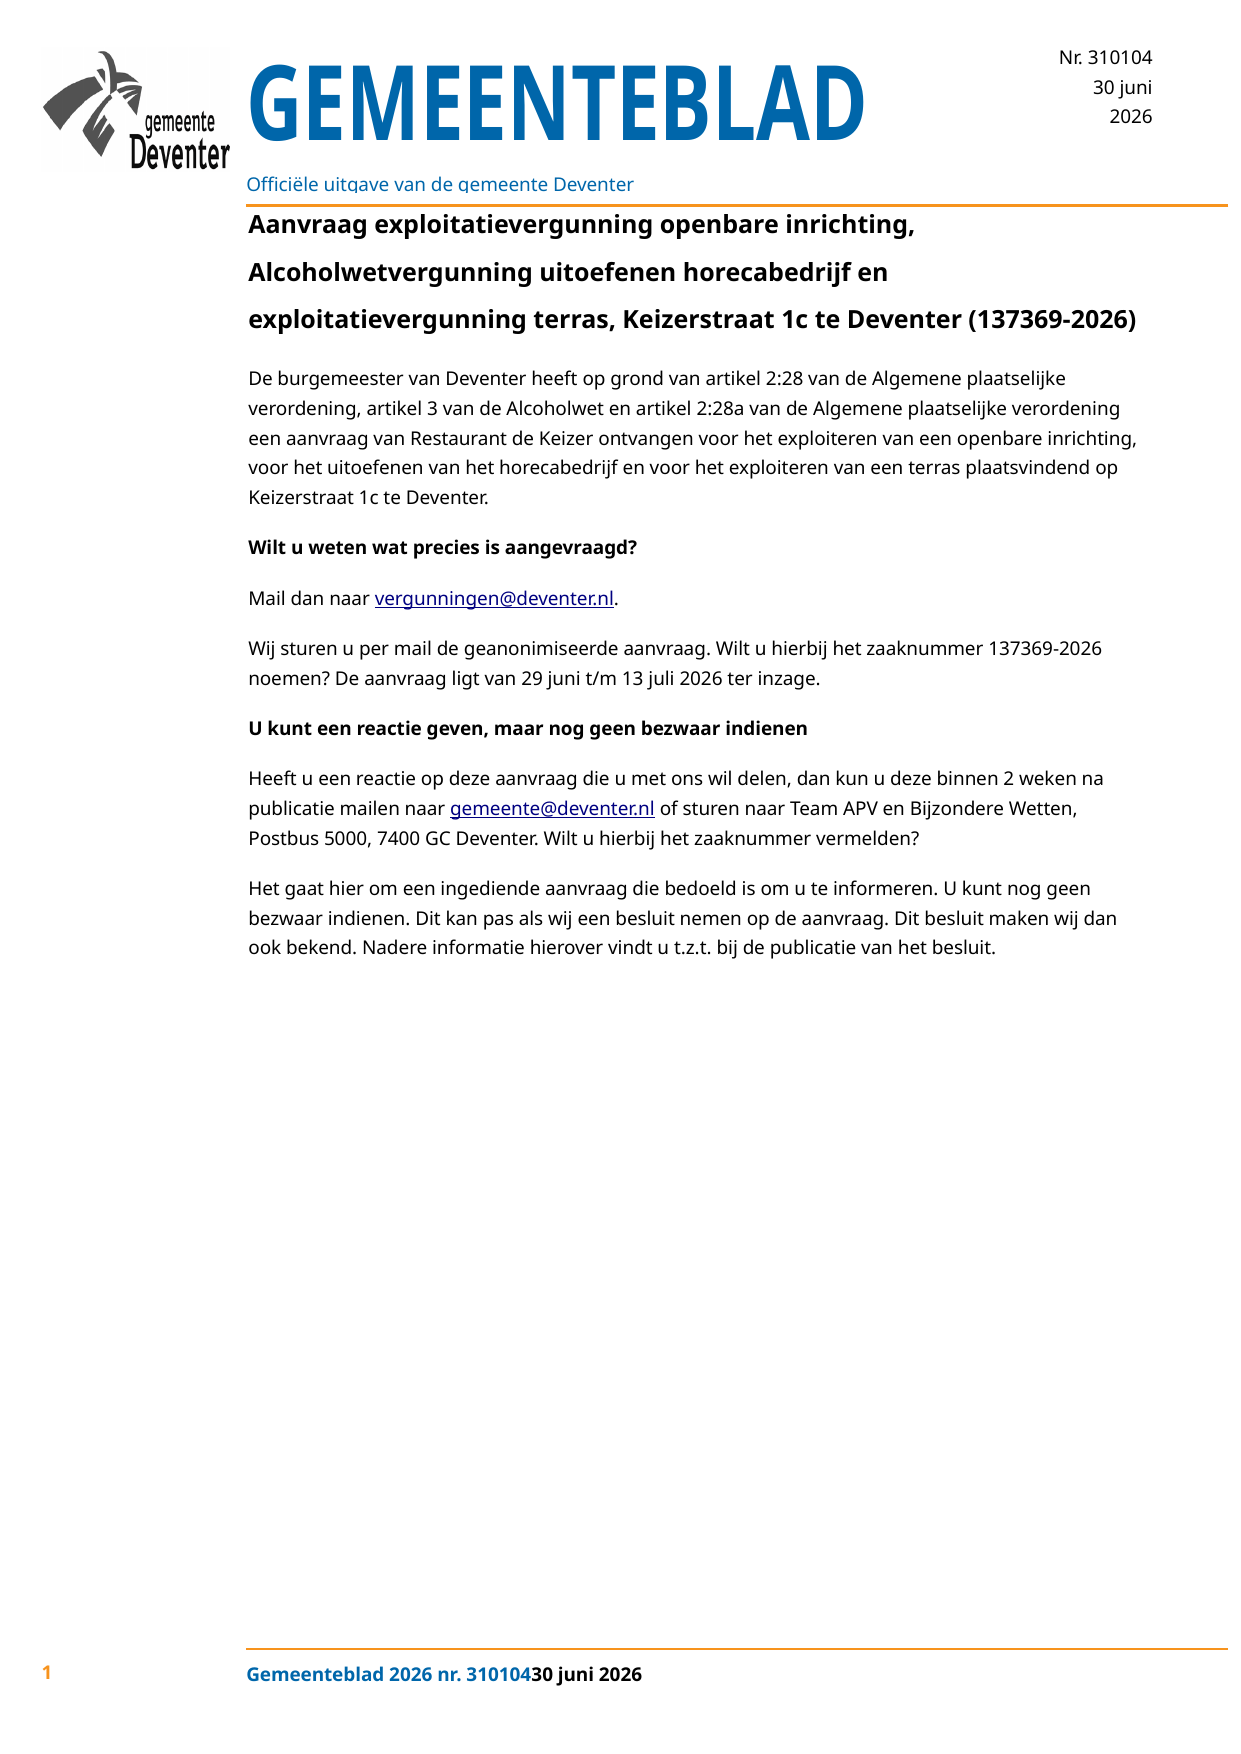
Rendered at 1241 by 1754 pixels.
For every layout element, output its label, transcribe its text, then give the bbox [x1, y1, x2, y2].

text De burgemeester van Deventer heeft op grond van artikel 2:28 van de Algemene plaatselijke verordening, artikel 3 van de Alcoholwet en artikel 2:28a van de Algemene plaatselijke verordening een aanvraag van Restaurant de Keizer ontvangen voor het exploiteren van een openbare inrichting, voor het uitoefenen van het horecabedrijf en voor het exploiteren van een terras plaatsvindend op Keizerstraat 1c te Deventer. [248, 366, 1152, 509]
text Aanvraag exploitatievergunning openbare inrichting, Alcoholwetvergunning uitoefenen horecabedrijf en exploitatievergunning terras, Keizerstraat 1c te Deventer (137369-2026) [248, 207, 1152, 336]
text Wilt u weten wat precies is aangevraagd? [248, 534, 1152, 560]
text Heeft u een reactie op deze aanvraag die u met ons wil delen, dan kun u deze binnen 2 weken na publicatie mailen naar gemeente@deventer.nl of sturen naar Team APV en Bijzondere Wetten, Postbus 5000, 7400 GC Deventer. Wilt u hierbij het zaaknummer vermelden? [248, 766, 1152, 850]
text Het gaat hier om een ingediende aanvraag die bedoeld is om u te informeren. U kunt nog geen bezwaar indienen. Dit kan pas als wij een besluit nemen op de aanvraag. Dit besluit maken wij dan ook bekend. Nadere informatie hierover vindt u t.z.t. bij de publicatie van het besluit. [248, 875, 1152, 960]
text Mail dan naar vergunningen@deventer.nl. [248, 585, 1152, 610]
text Wij sturen u per mail de geanonimiseerde aanvraag. Wilt u hierbij het zaaknummer 137369-2026 noemen? De aanvraag ligt van 29 juni t/m 13 juli 2026 ter inzage. [248, 635, 1152, 690]
text U kunt een reactie geven, maar nog geen bezwaar indienen [248, 715, 1152, 741]
picture [41, 47, 231, 172]
